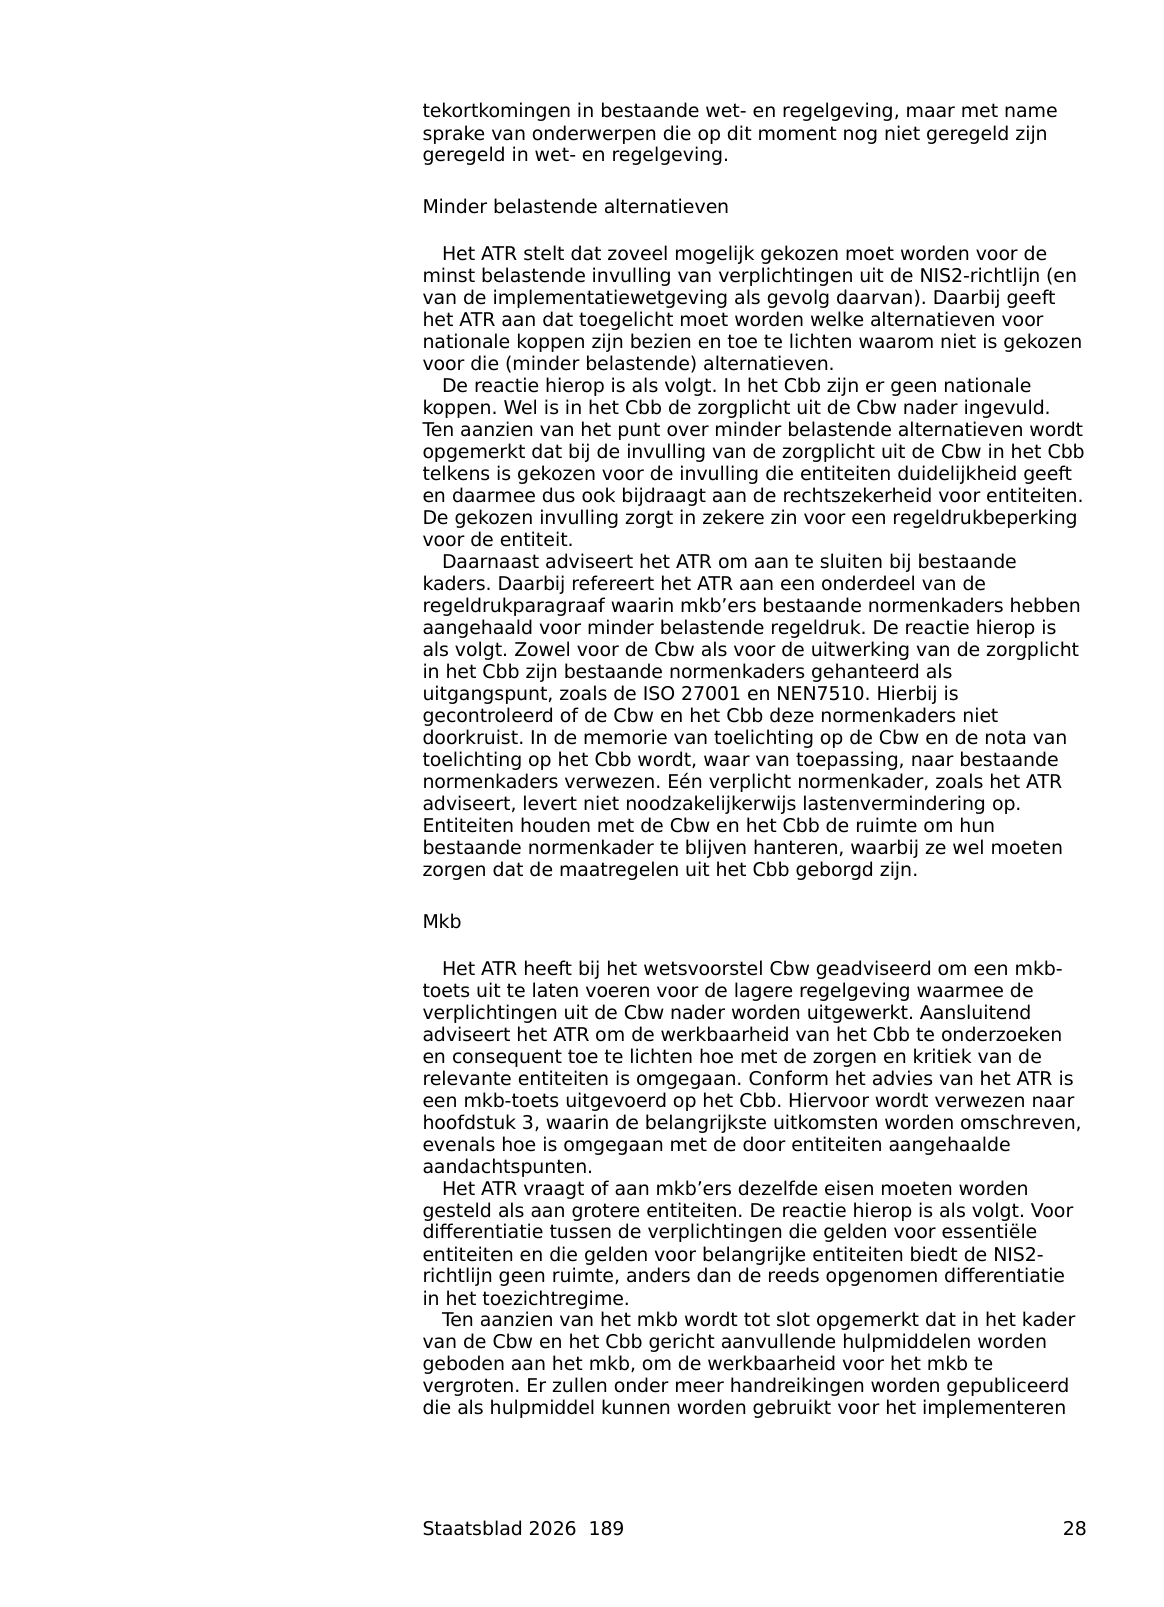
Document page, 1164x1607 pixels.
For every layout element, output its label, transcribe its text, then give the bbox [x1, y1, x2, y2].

text Het ATR heeft bij het wetsvoorstel Cbw geadviseerd om een mkb-toets uit te laten voeren voor de lagere regelgeving waarmee de verplichtingen uit de Cbw nader worden uitgewerkt. Aansluitend adviseert het ATR om de werkbaarheid van het Cbb te onderzoeken en consequent toe te lichten hoe met de zorgen en kritiek van de relevante entiteiten is omgegaan. Conform het advies van het ATR is een mkb-toets uitgevoerd op het Cbb. Hiervoor wordt verwezen naar hoofdstuk 3, waarin de belangrijkste uitkomsten worden omschreven, evenals hoe is omgegaan met de door entiteiten aangehaalde aandachtspunten. [422, 958, 1087, 1177]
text Het ATR stelt dat zoveel mogelijk gekozen moet worden voor de minst belastende invulling van verplichtingen uit de NIS2-richtlijn (en van de implementatiewetgeving als gevolg daarvan). Daarbij geeft het ATR aan dat toegelicht moet worden welke alternatieven voor nationale koppen zijn bezien en toe te lichten waarom niet is gekozen voor die (minder belastende) alternatieven. [422, 243, 1087, 375]
text De reactie hierop is als volgt. In het Cbb zijn er geen nationale koppen. Wel is in het Cbb de zorgplicht uit de Cbw nader ingevuld. Ten aanzien van het punt over minder belastende alternatieven wordt opgemerkt dat bij de invulling van de zorgplicht uit de Cbw in het Cbb telkens is gekozen voor de invulling die entiteiten duidelijkheid geeft en daarmee dus ook bijdraagt aan de rechtszekerheid voor entiteiten. De gekozen invulling zorgt in zekere zin voor een regeldrukbeperking voor de entiteit. [422, 375, 1087, 551]
subtitle Mkb [422, 911, 1087, 933]
text Ten aanzien van het mkb wordt tot slot opgemerkt dat in het kader van de Cbw en het Cbb gericht aanvullende hulpmiddelen worden geboden aan het mkb, om de werkbaarheid voor het mkb te vergroten. Er zullen onder meer handreikingen worden gepubliceerd die als hulpmiddel kunnen worden gebruikt voor het implementeren [422, 1309, 1087, 1419]
text Het ATR vraagt of aan mkb’ers dezelfde eisen moeten worden gesteld als aan grotere entiteiten. De reactie hierop is als volgt. Voor differentiatie tussen de verplichtingen die gelden voor essentiële entiteiten en die gelden voor belangrijke entiteiten biedt de NIS2-richtlijn geen ruimte, anders dan de reeds opgenomen differentiatie in het toezichtregime. [422, 1177, 1087, 1309]
subtitle Minder belastende alternatieven [422, 196, 1087, 218]
text Daarnaast adviseert het ATR om aan te sluiten bij bestaande kaders. Daarbij refereert het ATR aan een onderdeel van de regeldrukparagraaf waarin mkb’ers bestaande normenkaders hebben aangehaald voor minder belastende regeldruk. De reactie hierop is als volgt. Zowel voor de Cbw als voor de uitwerking van de zorgplicht in het Cbb zijn bestaande normenkaders gehanteerd als uitgangspunt, zoals de ISO 27001 en NEN7510. Hierbij is gecontroleerd of de Cbw en het Cbb deze normenkaders niet doorkruist. In de memorie van toelichting op de Cbw en de nota van toelichting op het Cbb wordt, waar van toepassing, naar bestaande normenkaders verwezen. Eén verplicht normenkader, zoals het ATR adviseert, levert niet noodzakelijkerwijs lastenvermindering op. Entiteiten houden met de Cbw en het Cbb de ruimte om hun bestaande normenkader te blijven hanteren, waarbij ze wel moeten zorgen dat de maatregelen uit het Cbb geborgd zijn. [422, 551, 1087, 881]
text tekortkomingen in bestaande wet- en regelgeving, maar met name sprake van onderwerpen die op dit moment nog niet geregeld zijn geregeld in wet- en regelgeving. [422, 100, 1087, 166]
